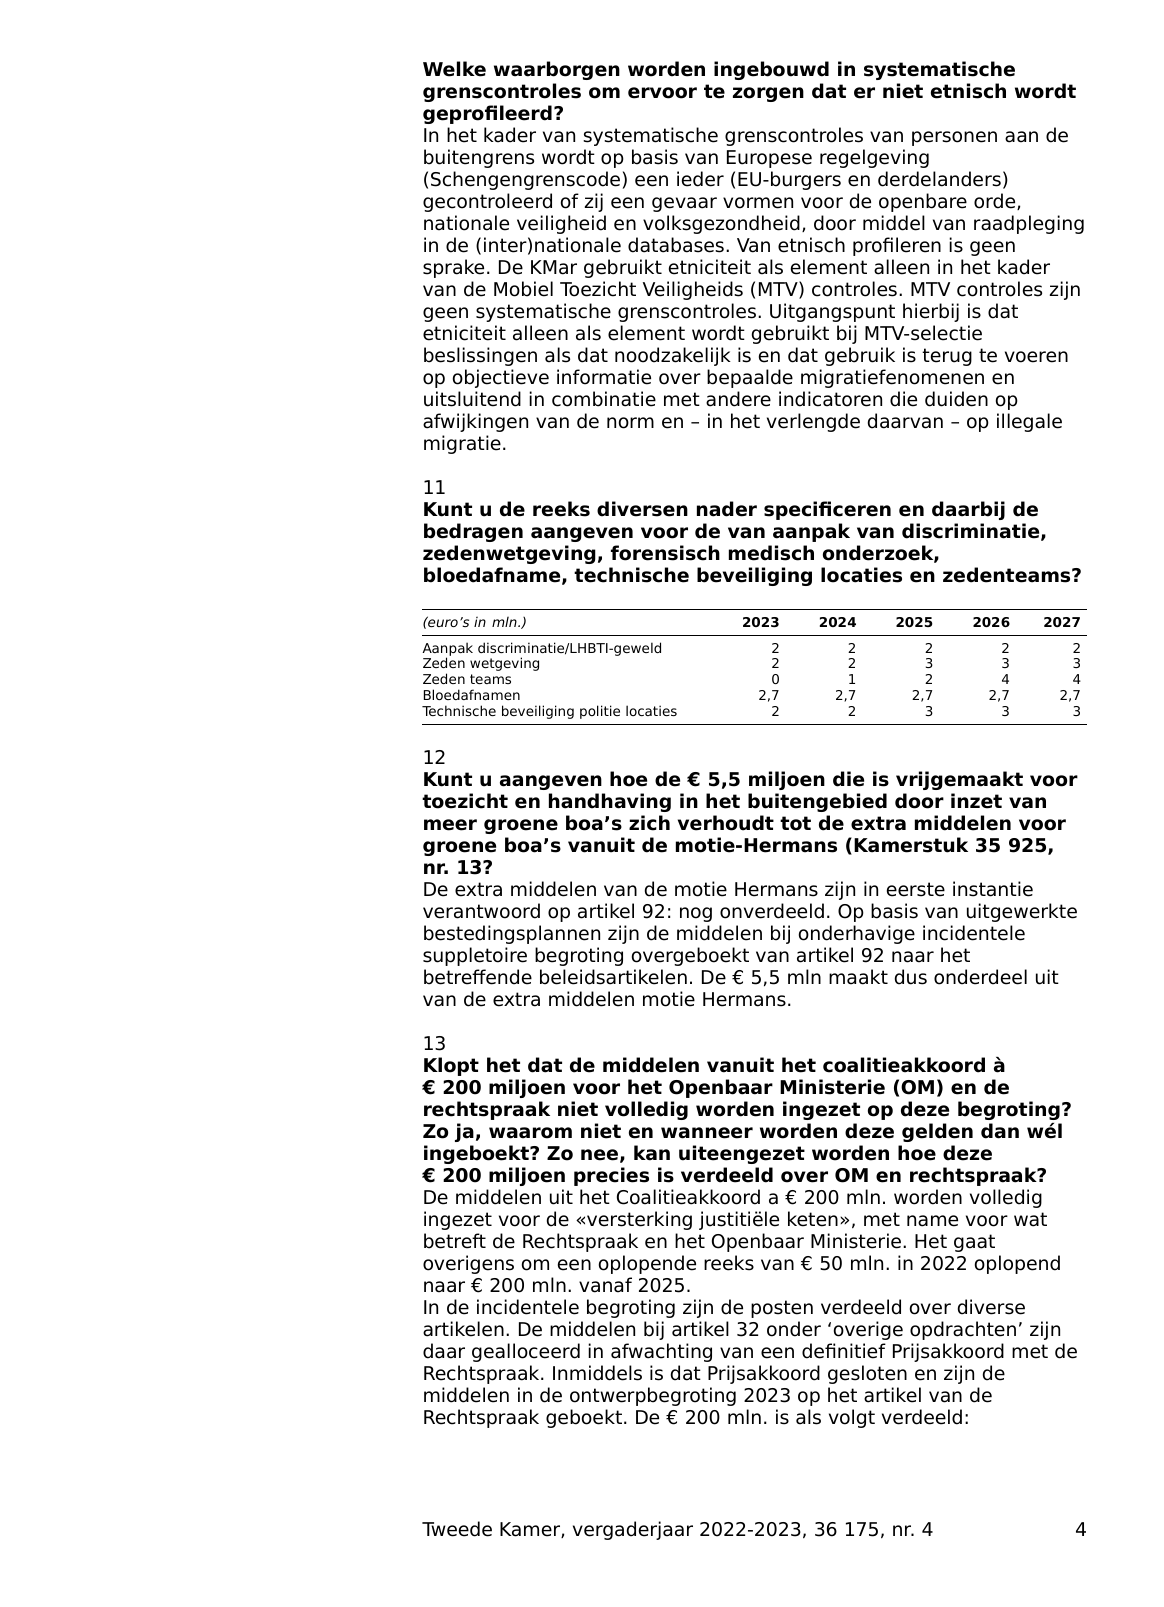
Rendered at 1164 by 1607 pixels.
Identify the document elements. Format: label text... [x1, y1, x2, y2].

table_cell 3 [862, 656, 939, 672]
text Kunt u de reeks diversen nader specificeren en daarbij de bedragen aangeven voor de van aanpak van discriminatie, zedenwetgeving, forensisch medisch onderzoek, bloedafname, technische beveiliging locaties en zedenteams? [422, 499, 1087, 587]
table_cell 3 [1016, 704, 1087, 724]
table_cell 2,7 [862, 688, 939, 703]
table_cell 2,7 [785, 688, 862, 703]
text Klopt het dat de middelen vanuit het coalitieakkoord à € 200 miljoen voor het Openbaar Ministerie (OM) en de rechtspraak niet volledig worden ingezet op deze begroting? Zo ja, waarom niet en wanneer worden deze gelden dan wél ingeboekt? Zo nee, kan uiteengezet worden hoe deze € 200 miljoen precies is verdeeld over OM en rechtspraak? [422, 1055, 1087, 1187]
table_cell 2 [785, 636, 862, 656]
table_cell 3 [939, 704, 1016, 724]
table_cell 2 [709, 656, 785, 672]
table_cell 2,7 [1016, 688, 1087, 703]
text De middelen uit het Coalitieakkoord a € 200 mln. worden volledig ingezet voor de «versterking justitiële keten», met name voor wat betreft de Rechtspraak en het Openbaar Ministerie. Het gaat overigens om een oplopende reeks van € 50 mln. in 2022 oplopend naar € 200 mln. vanaf 2025. [422, 1187, 1087, 1297]
table_cell 0 [709, 672, 785, 688]
text Kunt u aangeven hoe de € 5,5 miljoen die is vrijgemaakt voor toezicht en handhaving in het buitengebied door inzet van meer groene boa’s zich verhoudt tot de extra middelen voor groene boa’s vanuit de motie-Hermans (Kamerstuk 35 925, nr. 13? [422, 769, 1087, 879]
table_cell Zeden wetgeving [422, 656, 709, 672]
table_header 2025 [862, 610, 939, 635]
table_header 2027 [1016, 610, 1087, 635]
table_cell 2 [709, 704, 785, 724]
text In het kader van systematische grenscontroles van personen aan de buitengrens wordt op basis van Europese regelgeving (Schengengrenscode) een ieder (EU-burgers en derdelanders) gecontroleerd of zij een gevaar vormen voor de openbare orde, nationale veiligheid en volksgezondheid, door middel van raadpleging in de (inter)nationale databases. Van etnisch profileren is geen sprake. De KMar gebruikt etniciteit als element alleen in het kader van de Mobiel Toezicht Veiligheids (MTV) controles. MTV controles zijn geen systematische grenscontroles. Uitgangspunt hierbij is dat etniciteit alleen als element wordt gebruikt bij MTV-selectie beslissingen als dat noodzakelijk is en dat gebruik is terug te voeren op objectieve informatie over bepaalde migratiefenomenen en uitsluitend in combinatie met andere indicatoren die duiden op afwijkingen van de norm en – in het verlengde daarvan – op illegale migratie. [422, 125, 1087, 455]
table_header 2024 [785, 610, 862, 635]
text 11 [422, 477, 1087, 499]
table_cell 2,7 [709, 688, 785, 703]
table_cell 2 [862, 636, 939, 656]
text 13 [422, 1033, 1087, 1055]
table_cell 2 [862, 672, 939, 688]
table_cell 2 [785, 656, 862, 672]
table_cell 3 [939, 656, 1016, 672]
table_cell Technische beveiliging politie locaties [422, 704, 709, 724]
table_cell 2 [785, 704, 862, 724]
text De extra middelen van de motie Hermans zijn in eerste instantie verantwoord op artikel 92: nog onverdeeld. Op basis van uitgewerkte bestedingsplannen zijn de middelen bij onderhavige incidentele suppletoire begroting overgeboekt van artikel 92 naar het betreffende beleidsartikelen. De € 5,5 mln maakt dus onderdeel uit van de extra middelen motie Hermans. [422, 879, 1087, 1011]
table_header (euro’s in mln.) [422, 610, 709, 635]
table_cell Aanpak discriminatie/LHBTI-geweld [422, 636, 709, 656]
text In de incidentele begroting zijn de posten verdeeld over diverse artikelen. De middelen bij artikel 32 onder ‘overige opdrachten’ zijn daar gealloceerd in afwachting van een definitief Prijsakkoord met de Rechtspraak. Inmiddels is dat Prijsakkoord gesloten en zijn de middelen in de ontwerpbegroting 2023 op het artikel van de Rechtspraak geboekt. De € 200 mln. is als volgt verdeeld: [422, 1297, 1087, 1429]
table_cell 4 [1016, 672, 1087, 688]
table_cell 4 [939, 672, 1016, 688]
table_cell Zeden teams [422, 672, 709, 688]
table_cell 3 [1016, 656, 1087, 672]
table_header 2023 [709, 610, 785, 635]
table_cell 2 [939, 636, 1016, 656]
table_cell 3 [862, 704, 939, 724]
table_cell 2 [709, 636, 785, 656]
table_header 2026 [939, 610, 1016, 635]
text Welke waarborgen worden ingebouwd in systematische grenscontroles om ervoor te zorgen dat er niet etnisch wordt geprofileerd? [422, 59, 1087, 125]
table_cell Bloedafnamen [422, 688, 709, 703]
table_cell 1 [785, 672, 862, 688]
table_cell 2 [1016, 636, 1087, 656]
table_cell 2,7 [939, 688, 1016, 703]
text 12 [422, 747, 1087, 769]
